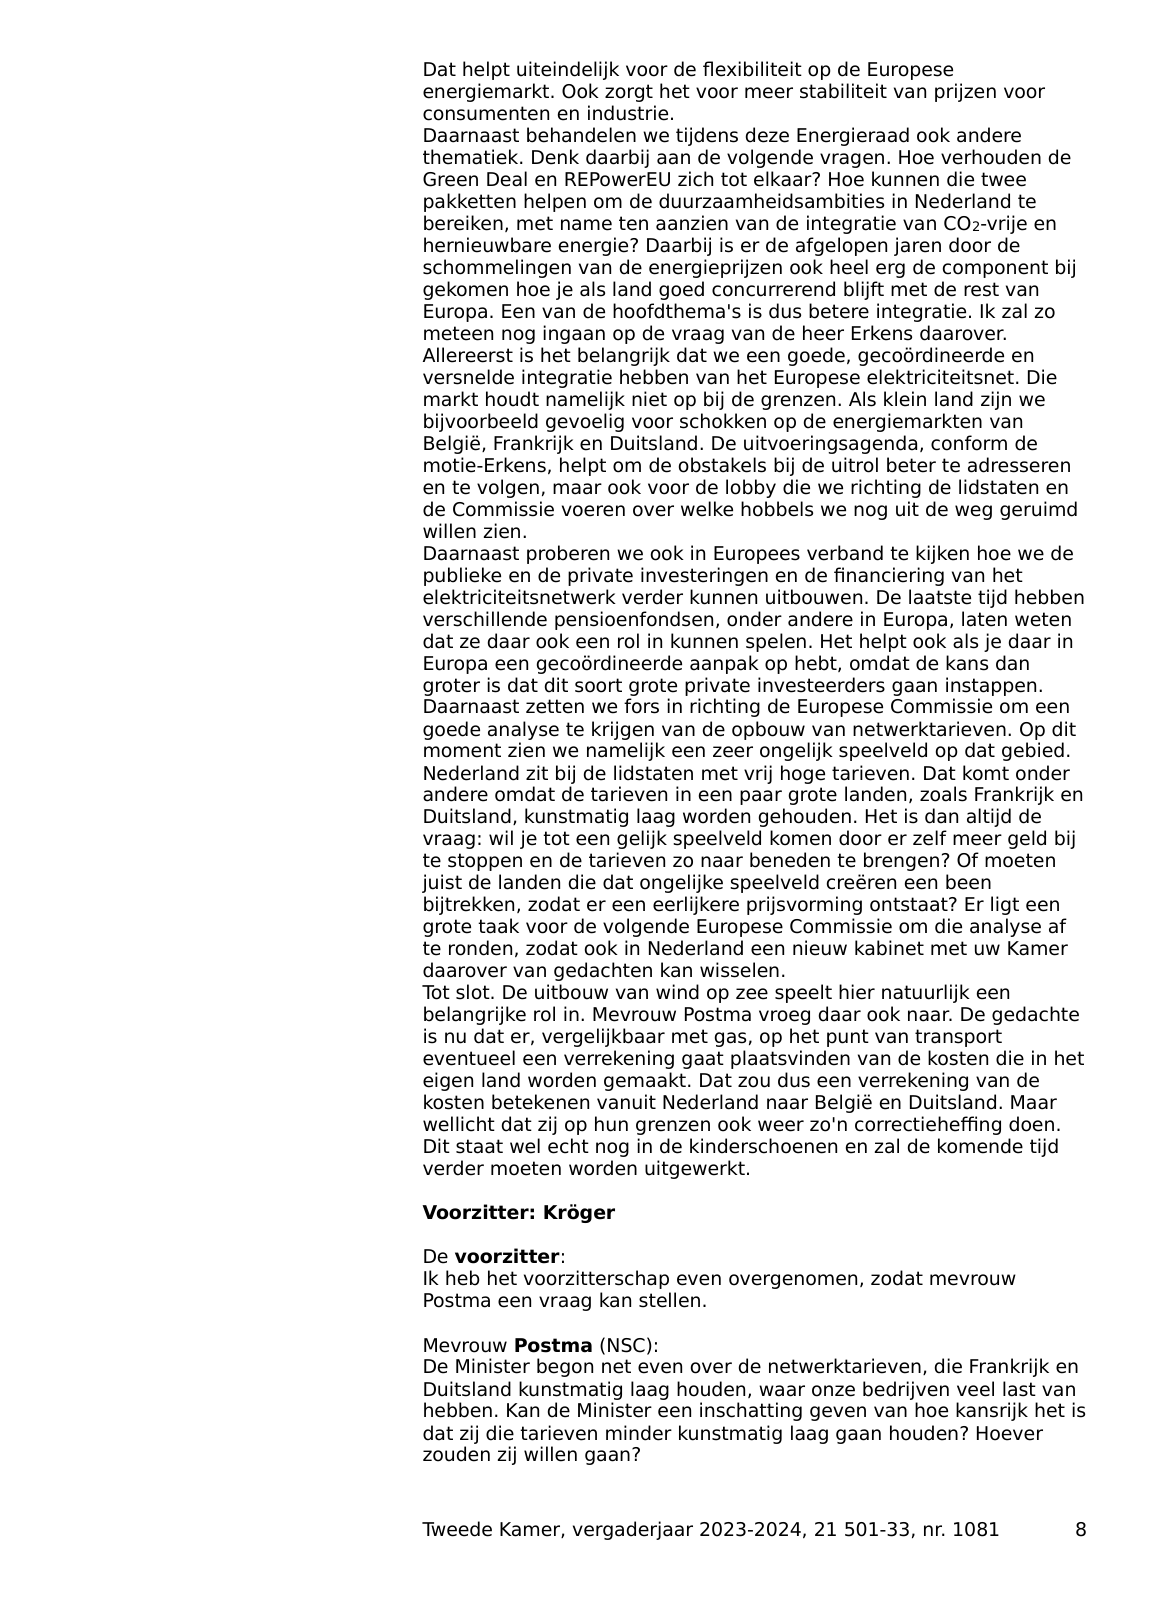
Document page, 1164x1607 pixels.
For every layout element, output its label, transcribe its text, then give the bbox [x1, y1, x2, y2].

text Ik heb het voorzitterschap even overgenomen, zodat mevrouw Postma een vraag kan stellen. [422, 1268, 1087, 1312]
text De Minister begon net even over de netwerktarieven, die Frankrijk en Duitsland kunstmatig laag houden, waar onze bedrijven veel last van hebben. Kan de Minister een inschatting geven van hoe kansrijk het is dat zij die tarieven minder kunstmatig laag gaan houden? Hoever zouden zij willen gaan? [422, 1356, 1087, 1466]
text Allereerst is het belangrijk dat we een goede, gecoördineerde en versnelde integratie hebben van het Europese elektriciteitsnet. Die markt houdt namelijk niet op bij de grenzen. Als klein land zijn we bijvoorbeeld gevoelig voor schokken op de energiemarkten van België, Frankrijk en Duitsland. De uitvoeringsagenda, conform de motie-Erkens, helpt om de obstakels bij de uitrol beter te adresseren en te volgen, maar ook voor de lobby die we richting de lidstaten en de Commissie voeren over welke hobbels we nog uit de weg geruimd willen zien. [422, 345, 1087, 543]
text Daarnaast proberen we ook in Europees verband te kijken hoe we de publieke en de private investeringen en de financiering van het elektriciteitsnetwerk verder kunnen uitbouwen. De laatste tijd hebben verschillende pensioenfondsen, onder andere in Europa, laten weten dat ze daar ook een rol in kunnen spelen. Het helpt ook als je daar in Europa een gecoördineerde aanpak op hebt, omdat de kans dan groter is dat dit soort grote private investeerders gaan instappen. [422, 543, 1087, 696]
text Daarnaast zetten we fors in richting de Europese Commissie om een goede analyse te krijgen van de opbouw van netwerktarieven. Op dit moment zien we namelijk een zeer ongelijk speelveld op dat gebied. Nederland zit bij de lidstaten met vrij hoge tarieven. Dat komt onder andere omdat de tarieven in een paar grote landen, zoals Frankrijk en Duitsland, kunstmatig laag worden gehouden. Het is dan altijd de vraag: wil je tot een gelijk speelveld komen door er zelf meer geld bij te stoppen en de tarieven zo naar beneden te brengen? Of moeten juist de landen die dat ongelijke speelveld creëren een been bijtrekken, zodat er een eerlijkere prijsvorming ontstaat? Er ligt een grote taak voor de volgende Europese Commissie om die analyse af te ronden, zodat ook in Nederland een nieuw kabinet met uw Kamer daarover van gedachten kan wisselen. [422, 696, 1087, 982]
text Mevrouw Postma (NSC): [422, 1334, 1087, 1356]
text Dat helpt uiteindelijk voor de flexibiliteit op de Europese energiemarkt. Ook zorgt het voor meer stabiliteit van prijzen voor consumenten en industrie. [422, 59, 1087, 125]
text De voorzitter: [422, 1246, 1087, 1268]
text Daarnaast behandelen we tijdens deze Energieraad ook andere thematiek. Denk daarbij aan de volgende vragen. Hoe verhouden de Green Deal en REPowerEU zich tot elkaar? Hoe kunnen die twee pakketten helpen om de duurzaamheidsambities in Nederland te bereiken, met name ten aanzien van de integratie van CO2-vrije en hernieuwbare energie? Daarbij is er de afgelopen jaren door de schommelingen van de energieprijzen ook heel erg de component bij gekomen hoe je als land goed concurrerend blijft met de rest van Europa. Een van de hoofdthema's is dus betere integratie. Ik zal zo meteen nog ingaan op de vraag van de heer Erkens daarover. [422, 125, 1087, 345]
subtitle Voorzitter: Kröger [422, 1202, 1087, 1224]
text Tot slot. De uitbouw van wind op zee speelt hier natuurlijk een belangrijke rol in. Mevrouw Postma vroeg daar ook naar. De gedachte is nu dat er, vergelijkbaar met gas, op het punt van transport eventueel een verrekening gaat plaatsvinden van de kosten die in het eigen land worden gemaakt. Dat zou dus een verrekening van de kosten betekenen vanuit Nederland naar België en Duitsland. Maar wellicht dat zij op hun grenzen ook weer zo'n correctieheffing doen. Dit staat wel echt nog in de kinderschoenen en zal de komende tijd verder moeten worden uitgewerkt. [422, 982, 1087, 1180]
